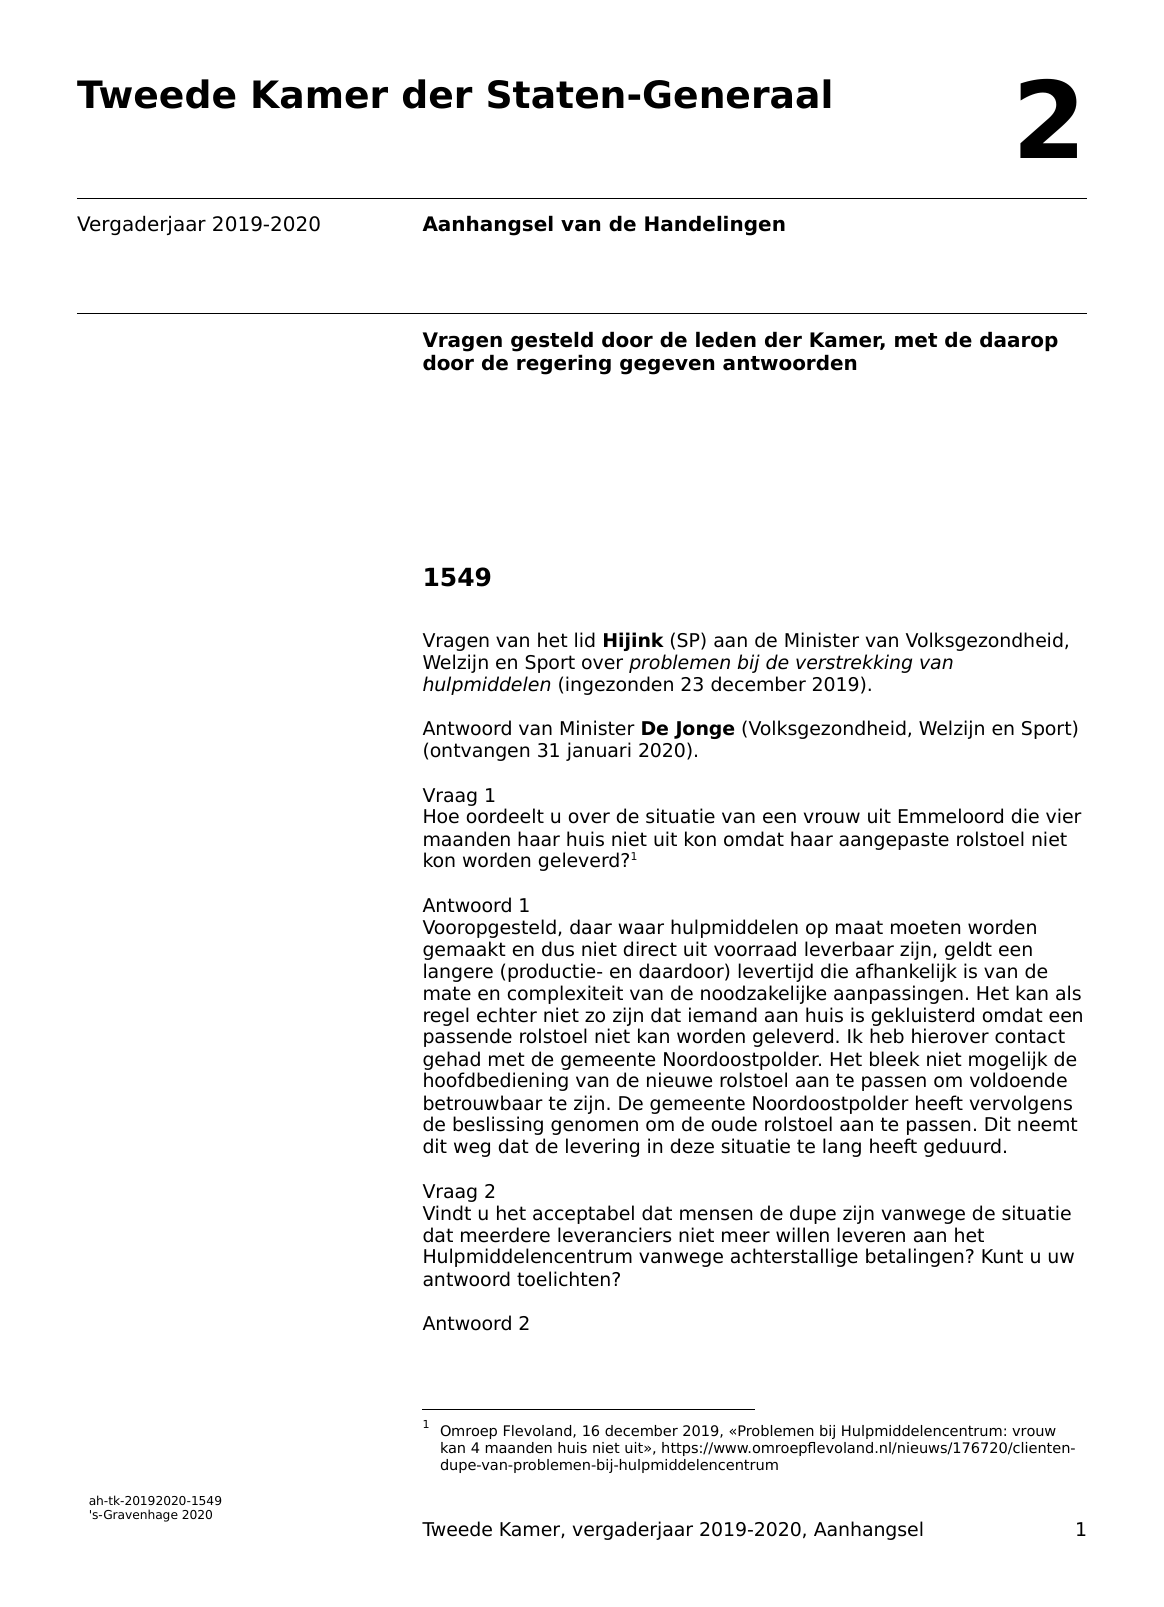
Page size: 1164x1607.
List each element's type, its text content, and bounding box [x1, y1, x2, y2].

text Vraag 2 [422, 1181, 1087, 1202]
table_header Tweede Kamer der Staten-Generaal [77, 59, 886, 198]
text Vindt u het acceptabel dat mensen de dupe zijn vanwege de situatie dat meerdere leveranciers niet meer willen leveren aan het Hulpmiddelencentrum vanwege achterstallige betalingen? Kunt u uw antwoord toelichten? [422, 1202, 1087, 1290]
table_cell Vergaderjaar 2019-2020 [77, 199, 422, 313]
table_header 2 [886, 59, 1087, 198]
text 1549 [422, 563, 1087, 592]
text 's-Gravenhage 2020 [88, 1508, 323, 1522]
table_cell Aanhangsel van de Handelingen [422, 199, 1087, 313]
text Antwoord 1 [422, 894, 1087, 917]
text Hoe oordeelt u over de situatie van een vrouw uit Emmeloord die vier maanden haar huis niet uit kon omdat haar aangepaste rolstoel niet kon worden geleverd? [422, 806, 1087, 872]
text Antwoord 2 [422, 1313, 1087, 1334]
text Omroep Flevoland, 16 december 2019, «Problemen bij Hulpmiddelencentrum: vrouw kan 4 maanden huis niet uit», https://www.omroepflevoland.nl/nieuws/176720/clienten-dupe-van-problemen-bij-hulpmiddelencentrum [422, 1418, 1087, 1474]
table_cell Vragen gesteld door de leden der Kamer, met de daarop door de regering gegeven antwoorden [422, 314, 1087, 375]
text Antwoord van Minister De Jonge (Volksgezondheid, Welzijn en Sport) (ontvangen 31 januari 2020). [422, 718, 1087, 762]
text Vooropgesteld, daar waar hulpmiddelen op maat moeten worden gemaakt en dus niet direct uit voorraad leverbaar zijn, geldt een langere (productie- en daardoor) levertijd die afhankelijk is van de mate en complexiteit van de noodzakelijke aanpassingen. Het kan als regel echter niet zo zijn dat iemand aan huis is gekluisterd omdat een passende rolstoel niet kan worden geleverd. Ik heb hierover contact gehad met de gemeente Noordoostpolder. Het bleek niet mogelijk de hoofdbediening van de nieuwe rolstoel aan te passen om voldoende betrouwbaar te zijn. De gemeente Noordoostpolder heeft vervolgens de beslissing genomen om de oude rolstoel aan te passen. Dit neemt dit weg dat de levering in deze situatie te lang heeft geduurd. [422, 917, 1087, 1158]
text Vraag 1 [422, 784, 1087, 806]
text Vragen van het lid Hijink (SP) aan de Minister van Volksgezondheid, Welzijn en Sport over problemen bij de verstrekking van hulpmiddelen (ingezonden 23 december 2019). [422, 630, 1087, 696]
table_cell [77, 314, 422, 375]
text ah-tk-20192020-1549 [88, 1494, 323, 1508]
